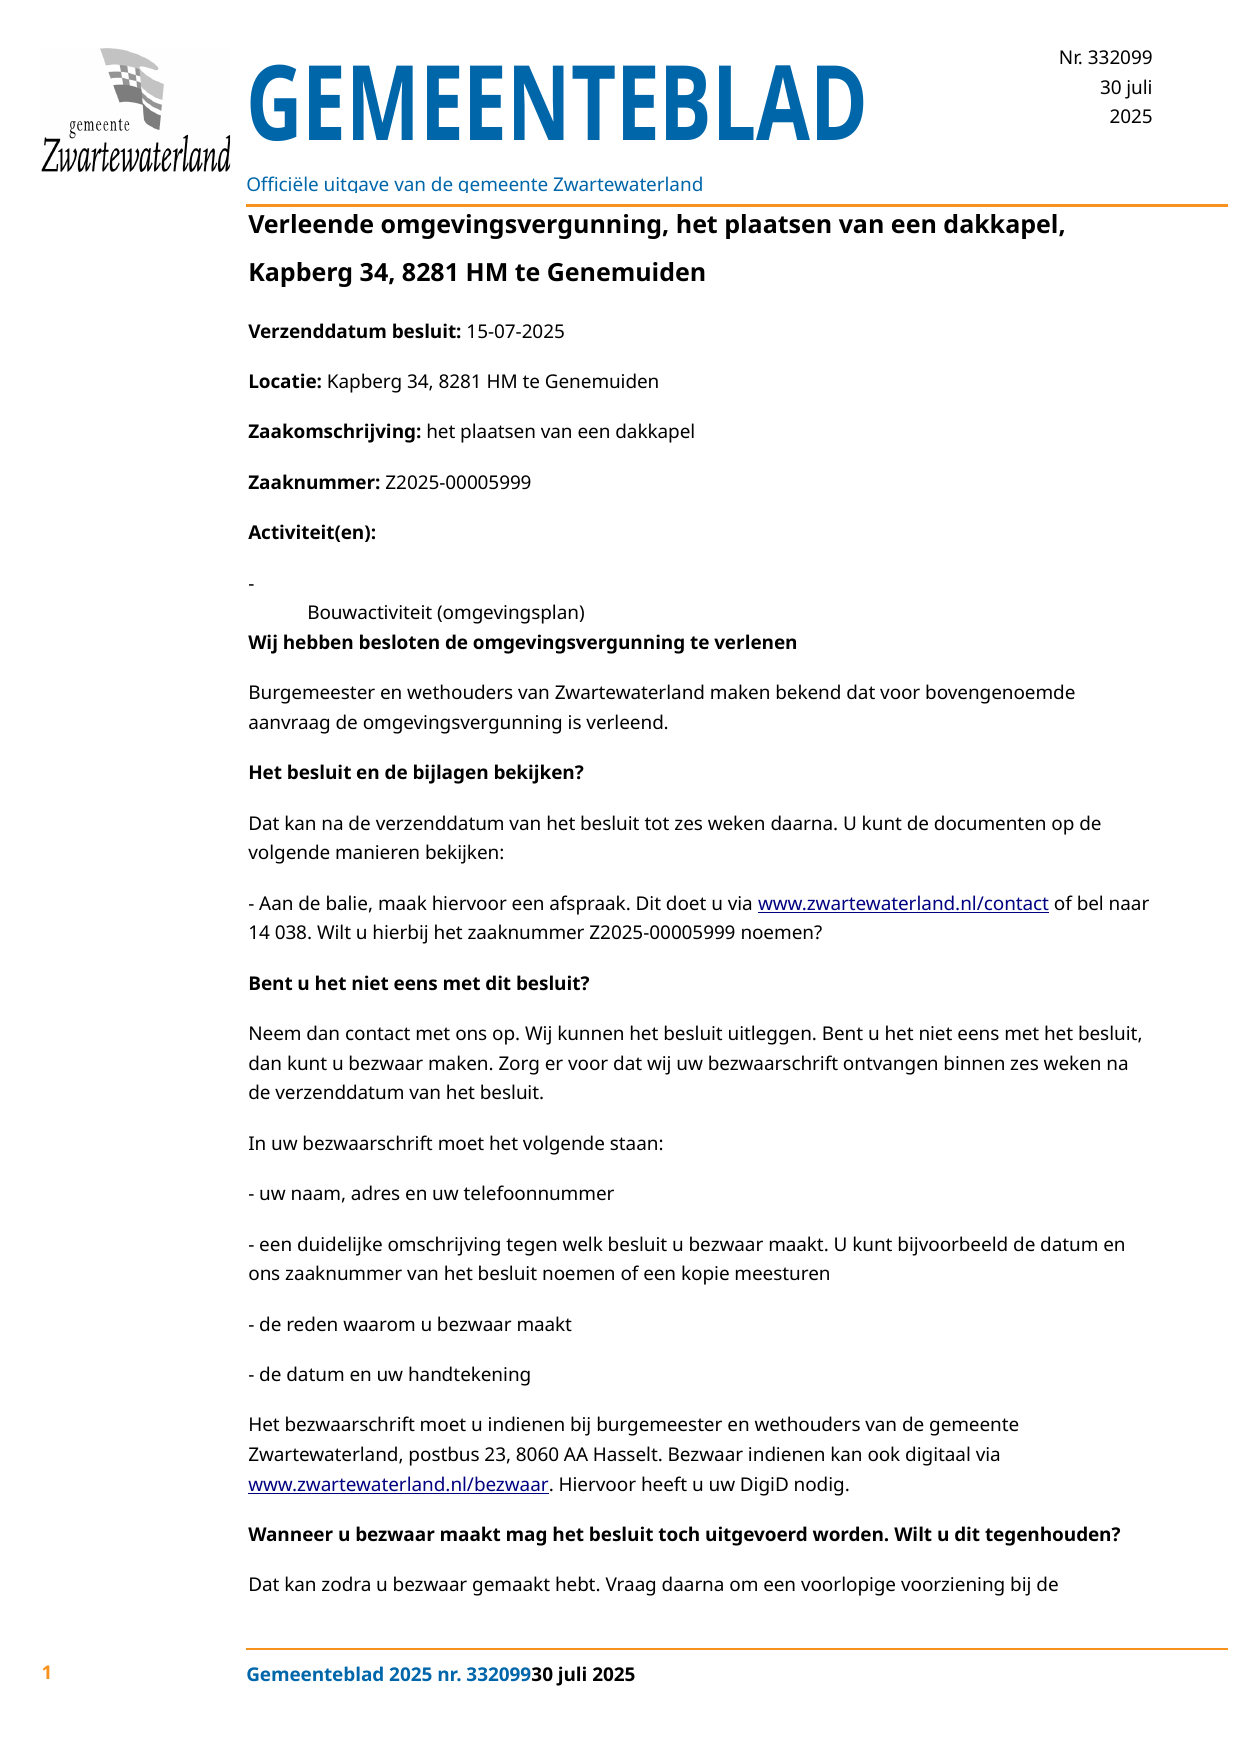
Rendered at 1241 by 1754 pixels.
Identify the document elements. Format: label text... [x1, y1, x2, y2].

text Het bezwaarschrift moet u indienen bij burgemeester en wethouders van de gemeente Zwartewaterland, postbus 23, 8060 AA Hasselt. Bezwaar indienen kan ook digitaal via www.zwartewaterland.nl/bezwaar. Hiervoor heeft u uw DigiD nodig. [248, 1412, 1152, 1497]
text Verleende omgevingsvergunning, het plaatsen van een dakkapel, Kapberg 34, 8281 HM te Genemuiden [248, 207, 1152, 288]
text Verzenddatum besluit: 15-07-2025 [248, 318, 1152, 344]
text In uw bezwaarschrift moet het volgende staan: [248, 1130, 1152, 1156]
text Activiteit(en): [248, 519, 1152, 545]
text Dat kan na de verzenddatum van het besluit tot zes weken daarna. U kunt de documenten op de volgende manieren bekijken: [248, 810, 1152, 865]
list Bouwactiviteit (omgevingsplan) [248, 599, 1152, 625]
text Dat kan zodra u bezwaar gemaakt hebt. Vraag daarna om een voorlopige voorziening bij de [248, 1572, 1152, 1597]
text - Aan de balie, maak hiervoor een afspraak. Dit doet u via www.zwartewaterland.nl/contact of bel naar 14 038. Wilt u hierbij het zaaknummer Z2025-00005999 noemen? [248, 890, 1152, 945]
text Wanneer u bezwaar maakt mag het besluit toch uitgevoerd worden. Wilt u dit tegenhouden? [248, 1521, 1152, 1547]
text Zaakomschrijving: het plaatsen van een dakkapel [248, 419, 1152, 444]
text Neem dan contact met ons op. Wij kunnen het besluit uitleggen. Bent u het niet eens met het besluit, dan kunt u bezwaar maken. Zorg er voor dat wij uw bezwaarschrift ontvangen binnen zes weken na de verzenddatum van het besluit. [248, 1020, 1152, 1105]
text Locatie: Kapberg 34, 8281 HM te Genemuiden [248, 368, 1152, 394]
text - uw naam, adres en uw telefoonnummer [248, 1180, 1152, 1206]
text Bent u het niet eens met dit besluit? [248, 970, 1152, 996]
text - de reden waarom u bezwaar maakt [248, 1311, 1152, 1337]
text Wij hebben besloten de omgevingsvergunning te verlenen [248, 629, 1152, 655]
picture [41, 47, 231, 172]
text Burgemeester en wethouders van Zwartewaterland maken bekend dat voor bovengenoemde aanvraag de omgevingsvergunning is verleend. [248, 679, 1152, 735]
text Zaaknummer: Z2025-00005999 [248, 469, 1152, 495]
text Het besluit en de bijlagen bekijken? [248, 759, 1152, 785]
text - de datum en uw handtekening [248, 1361, 1152, 1387]
text - een duidelijke omschrijving tegen welk besluit u bezwaar maakt. U kunt bijvoorbeeld de datum en ons zaaknummer van het besluit noemen of een kopie meesturen [248, 1231, 1152, 1286]
